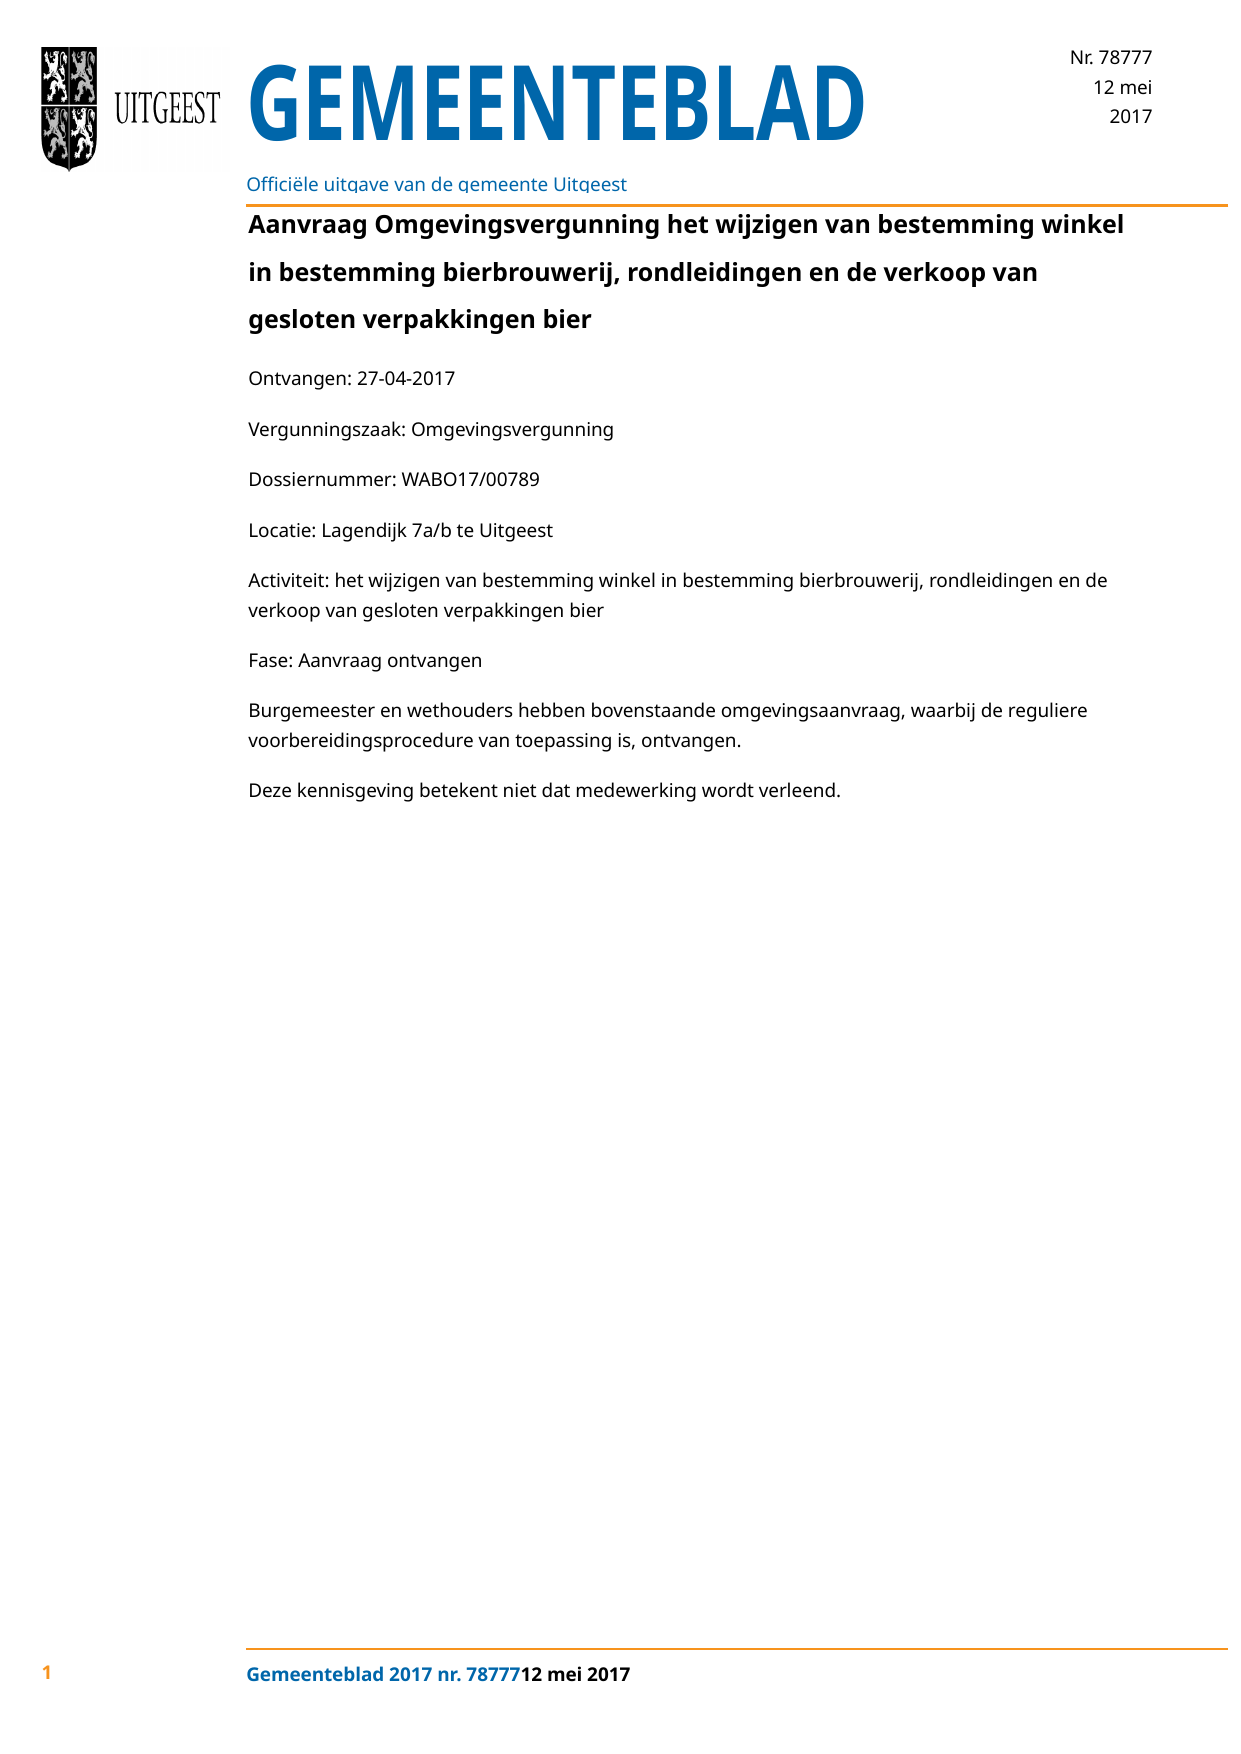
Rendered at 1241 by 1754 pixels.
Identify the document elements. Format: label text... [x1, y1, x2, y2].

text Aanvraag Omgevingsvergunning het wijzigen van bestemming winkel in bestemming bierbrouwerij, rondleidingen en de verkoop van gesloten verpakkingen bier [248, 207, 1152, 336]
text Locatie: Lagendijk 7a/b te Uitgeest [248, 517, 1152, 542]
text Fase: Aanvraag ontvangen [248, 647, 1152, 673]
picture [41, 47, 231, 172]
text Ontvangen: 27-04-2017 [248, 366, 1152, 391]
text Activiteit: het wijzigen van bestemming winkel in bestemming bierbrouwerij, rondleidingen en de verkoop van gesloten verpakkingen bier [248, 567, 1152, 622]
text Burgemeester en wethouders hebben bovenstaande omgevingsaanvraag, waarbij de reguliere voorbereidingsprocedure van toepassing is, ontvangen. [248, 698, 1152, 753]
text Dossiernummer: WABO17/00789 [248, 466, 1152, 492]
text Deze kennisgeving betekent niet dat medewerking wordt verleend. [248, 778, 1152, 803]
text Vergunningszaak: Omgevingsvergunning [248, 416, 1152, 442]
